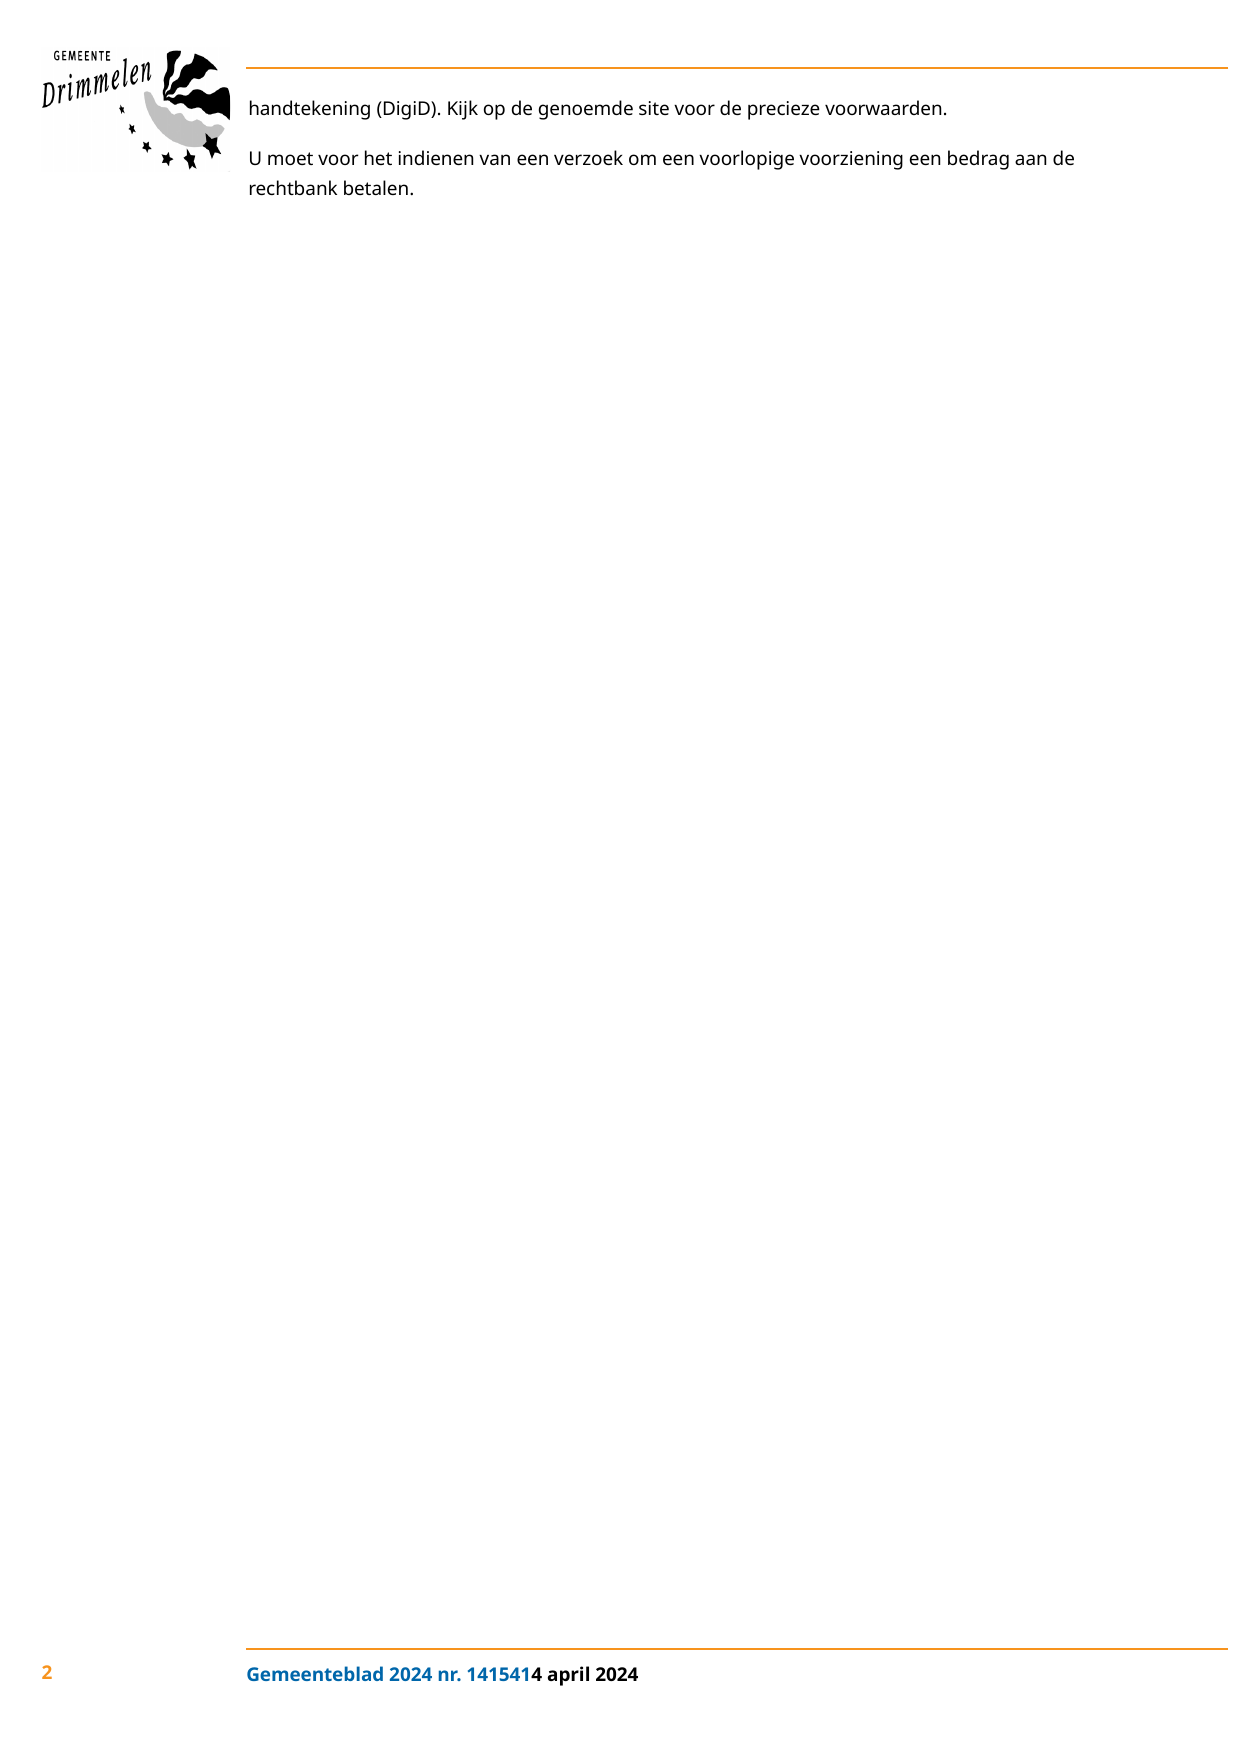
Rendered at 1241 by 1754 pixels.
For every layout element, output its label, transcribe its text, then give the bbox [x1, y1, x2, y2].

picture [41, 47, 231, 172]
text handtekening (DigiD). Kijk op de genoemde site voor de precieze voorwaarden. [248, 95, 1152, 121]
text U moet voor het indienen van een verzoek om een voorlopige voorziening een bedrag aan de rechtbank betalen. [248, 145, 1152, 201]
